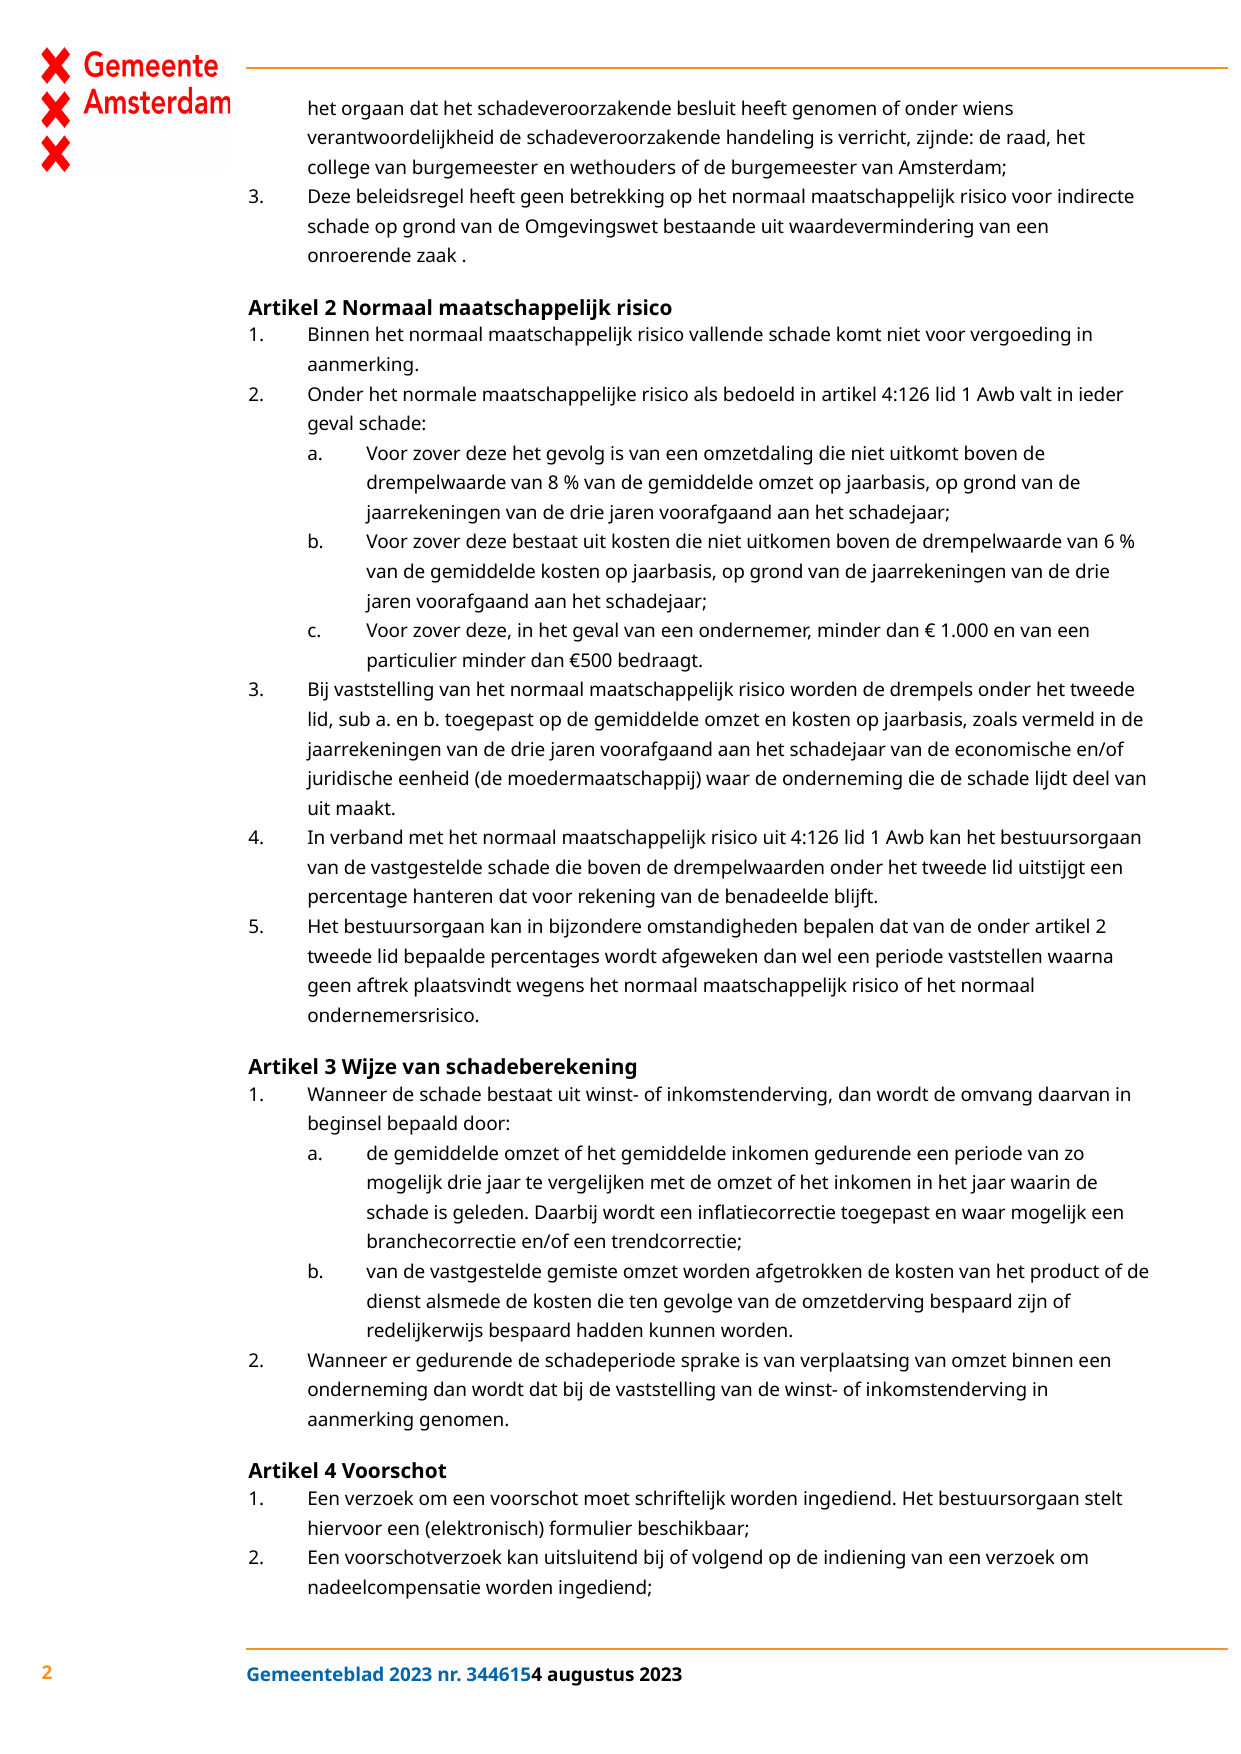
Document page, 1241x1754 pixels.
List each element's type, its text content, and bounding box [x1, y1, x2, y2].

picture [41, 47, 231, 172]
list In verband met het normaal maatschappelijk risico uit 4:126 lid 1 Awb kan het bestuursorgaan van de vastgestelde schade die boven de drempelwaarden onder het tweede lid uitstijgt een percentage hanteren dat voor rekening van de benadeelde blijft. [248, 824, 1152, 909]
list Een verzoek om een voorschot moet schriftelijk worden ingediend. Het bestuursorgaan stelt hiervoor een (elektronisch) formulier beschikbaar; [248, 1485, 1152, 1540]
list Binnen het normaal maatschappelijk risico vallende schade komt niet voor vergoeding in aanmerking. [248, 322, 1152, 377]
list Voor zover deze het gevolg is van een omzetdaling die niet uitkomt boven de drempelwaarde van 8 % van de gemiddelde omzet op jaarbasis, op grond van de jaarrekeningen van de drie jaren voorafgaand aan het schadejaar; [307, 440, 1152, 525]
list de gemiddelde omzet of het gemiddelde inkomen gedurende een periode van zo mogelijk drie jaar te vergelijken met de omzet of het inkomen in het jaar waarin de schade is geleden. Daarbij wordt een inflatiecorrectie toegepast en waar mogelijk een branchecorrectie en/of een trendcorrectie; [307, 1140, 1152, 1254]
list Een voorschotverzoek kan uitsluitend bij of volgend op de indiening van een verzoek om nadeelcompensatie worden ingediend; [248, 1544, 1152, 1599]
list Onder het normale maatschappelijke risico als bedoeld in artikel 4:126 lid 1 Awb valt in ieder geval schade: [248, 381, 1152, 436]
text Artikel 2 Normaal maatschappelijk risico [248, 293, 1152, 322]
list Bij vaststelling van het normaal maatschappelijk risico worden de drempels onder het tweede lid, sub a. en b. toegepast op de gemiddelde omzet en kosten op jaarbasis, zoals vermeld in de jaarrekeningen van de drie jaren voorafgaand aan het schadejaar van de economische en/of juridische eenheid (de moedermaatschappij) waar de onderneming die de schade lijdt deel van uit maakt. [248, 677, 1152, 821]
list van de vastgestelde gemiste omzet worden afgetrokken de kosten van het product of de dienst alsmede de kosten die ten gevolge van de omzetderving bespaard zijn of redelijkerwijs bespaard hadden kunnen worden. [307, 1258, 1152, 1343]
text Artikel 3 Wijze van schadeberekening [248, 1052, 1152, 1081]
list Wanneer de schade bestaat uit winst- of inkomstenderving, dan wordt de omvang daarvan in beginsel bepaald door: [248, 1081, 1152, 1136]
list Voor zover deze, in het geval van een ondernemer, minder dan € 1.000 en van een particulier minder dan €500 bedraagt. [307, 617, 1152, 673]
list Het bestuursorgaan kan in bijzondere omstandigheden bepalen dat van de onder artikel 2 tweede lid bepaalde percentages wordt afgeweken dan wel een periode vaststellen waarna geen aftrek plaatsvindt wegens het normaal maatschappelijk risico of het normaal ondernemersrisico. [248, 913, 1152, 1028]
list Voor zover deze bestaat uit kosten die niet uitkomen boven de drempelwaarde van 6 % van de gemiddelde kosten op jaarbasis, op grond van de jaarrekeningen van de drie jaren voorafgaand aan het schadejaar; [307, 529, 1152, 613]
list Deze beleidsregel heeft geen betrekking op het normaal maatschappelijk risico voor indirecte schade op grond van de Omgevingswet bestaande uit waardevermindering van een onroerende zaak . [248, 183, 1152, 268]
text Artikel 4 Voorschot [248, 1457, 1152, 1485]
list het orgaan dat het schadeveroorzakende besluit heeft genomen of onder wiens verantwoordelijkheid de schadeveroorzakende handeling is verricht, zijnde: de raad, het college van burgemeester en wethouders of de burgemeester van Amsterdam; [248, 95, 1152, 180]
list Wanneer er gedurende de schadeperiode sprake is van verplaatsing van omzet binnen een onderneming dan wordt dat bij de vaststelling van de winst- of inkomstenderving in aanmerking genomen. [248, 1347, 1152, 1432]
